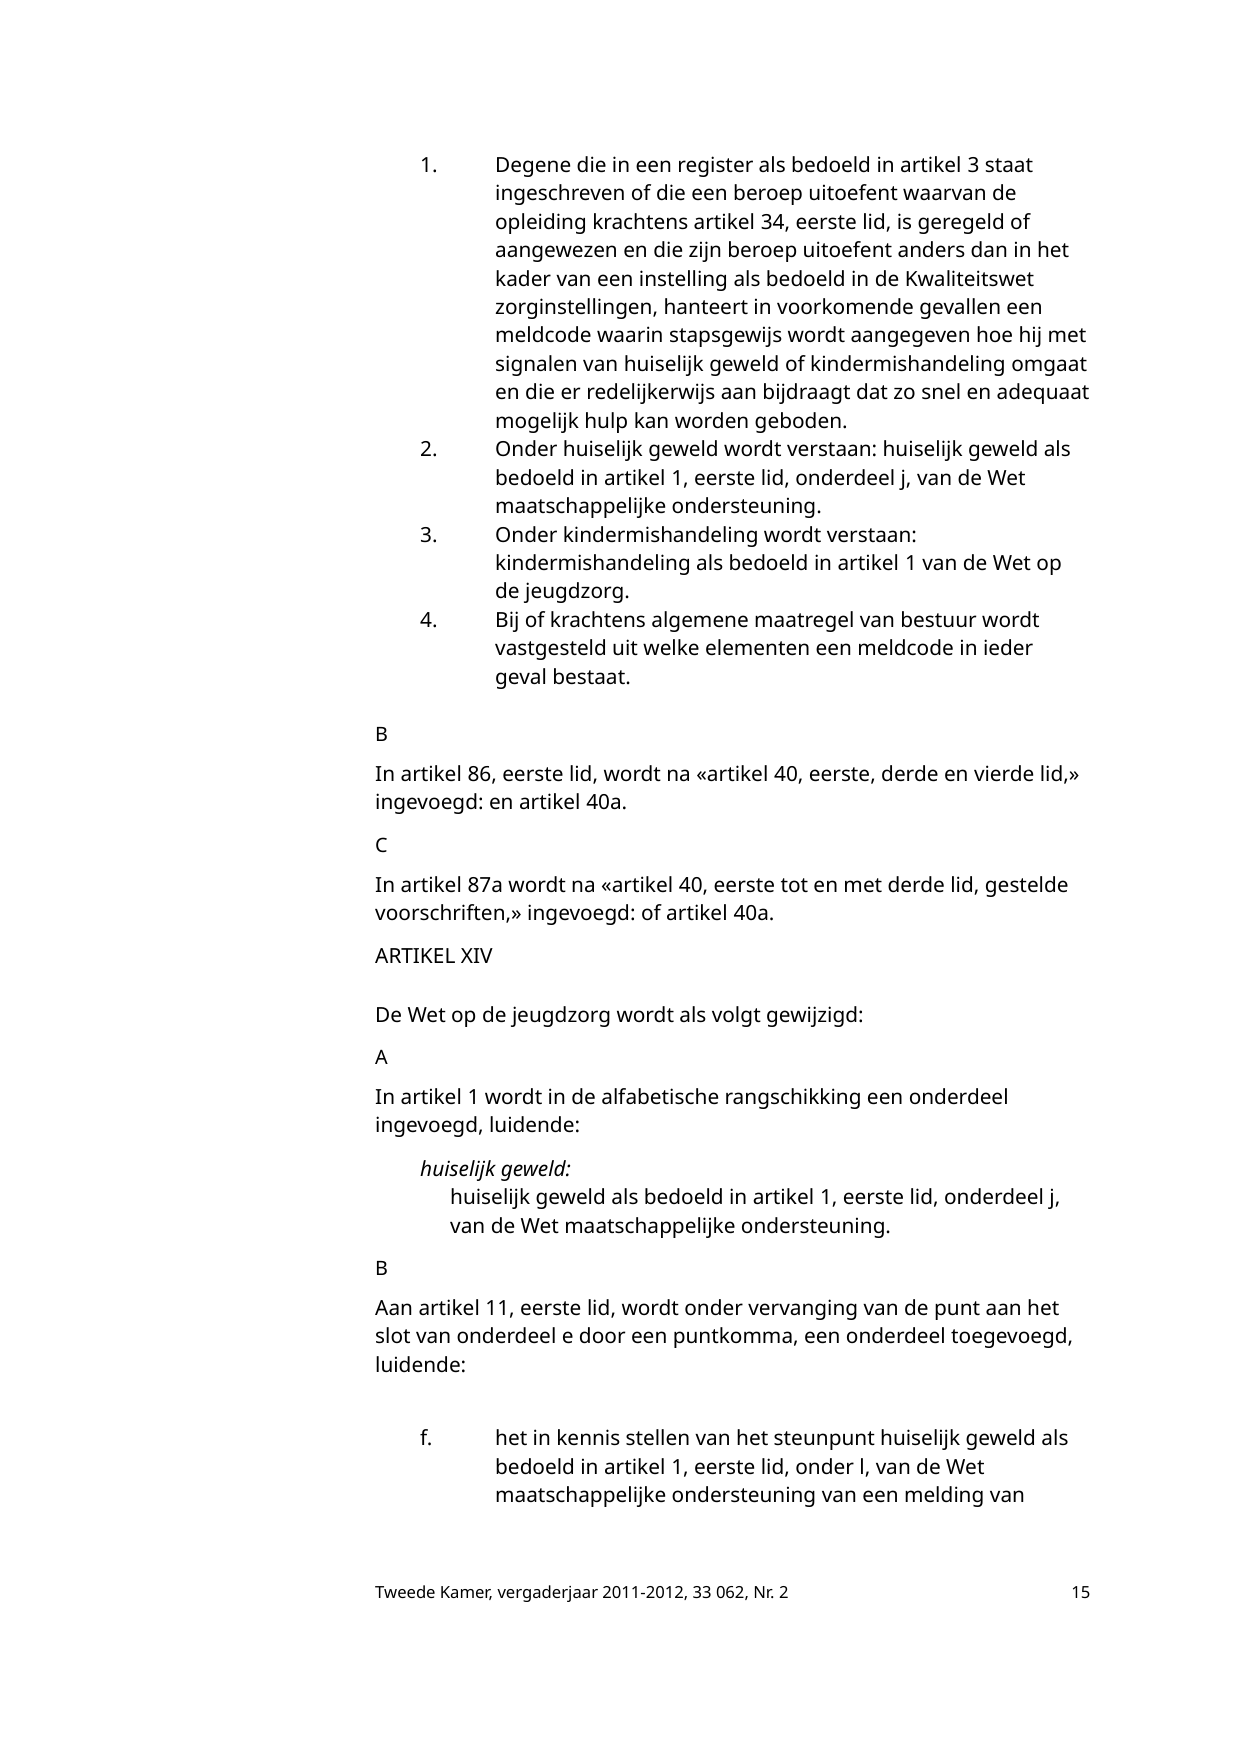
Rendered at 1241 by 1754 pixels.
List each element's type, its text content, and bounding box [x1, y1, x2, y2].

text C [375, 831, 1090, 858]
text Aan artikel 11, eerste lid, wordt onder vervanging van de punt aan het slot van onderdeel e door een puntkomma, een onderdeel toegevoegd, luidende: [375, 1293, 1090, 1378]
subtitle ARTIKEL XIV [375, 942, 1090, 970]
text A [375, 1043, 1090, 1070]
list Onder huiselijk geweld wordt verstaan: huiselijk geweld als bedoeld in artikel 1, eerste lid, onderdeel j, van de Wet maatschappelijke ondersteuning. [420, 434, 1090, 520]
list Onder kindermishandeling wordt verstaan: kindermishandeling als bedoeld in artikel 1 van de Wet op de jeugdzorg. [420, 520, 1090, 605]
text In artikel 87a wordt na «artikel 40, eerste tot en met derde lid, gestelde voorschriften,» ingevoegd: of artikel 40a. [375, 870, 1090, 927]
list het in kennis stellen van het steunpunt huiselijk geweld als bedoeld in artikel 1, eerste lid, onder l, van de Wet maatschappelijke ondersteuning van een melding van [420, 1423, 1090, 1509]
text In artikel 86, eerste lid, wordt na «artikel 40, eerste, derde en vierde lid,» ingevoegd: en artikel 40a. [375, 759, 1090, 816]
text B [375, 720, 1090, 747]
list Degene die in een register als bedoeld in artikel 3 staat ingeschreven of die een beroep uitoefent waarvan de opleiding krachtens artikel 34, eerste lid, is geregeld of aangewezen en die zijn beroep uitoefent anders dan in het kader van een instelling als bedoeld in de Kwaliteitswet zorginstellingen, hanteert in voorkomende gevallen een meldcode waarin stapsgewijs wordt aangegeven hoe hij met signalen van huiselijk geweld of kindermishandeling omgaat en die er redelijkerwijs aan bijdraagt dat zo snel en adequaat mogelijk hulp kan worden geboden. [420, 150, 1090, 434]
text huiselijk geweld: [420, 1154, 1090, 1182]
text B [375, 1254, 1090, 1281]
text De Wet op de jeugdzorg wordt als volgt gewijzigd: [375, 1000, 1090, 1028]
text In artikel 1 wordt in de alfabetische rangschikking een onderdeel ingevoegd, luidende: [375, 1082, 1090, 1139]
text huiselijk geweld als bedoeld in artikel 1, eerste lid, onderdeel j, van de Wet maatschappelijke ondersteuning. [450, 1182, 1090, 1239]
list Bij of krachtens algemene maatregel van bestuur wordt vastgesteld uit welke elementen een meldcode in ieder geval bestaat. [420, 605, 1090, 690]
